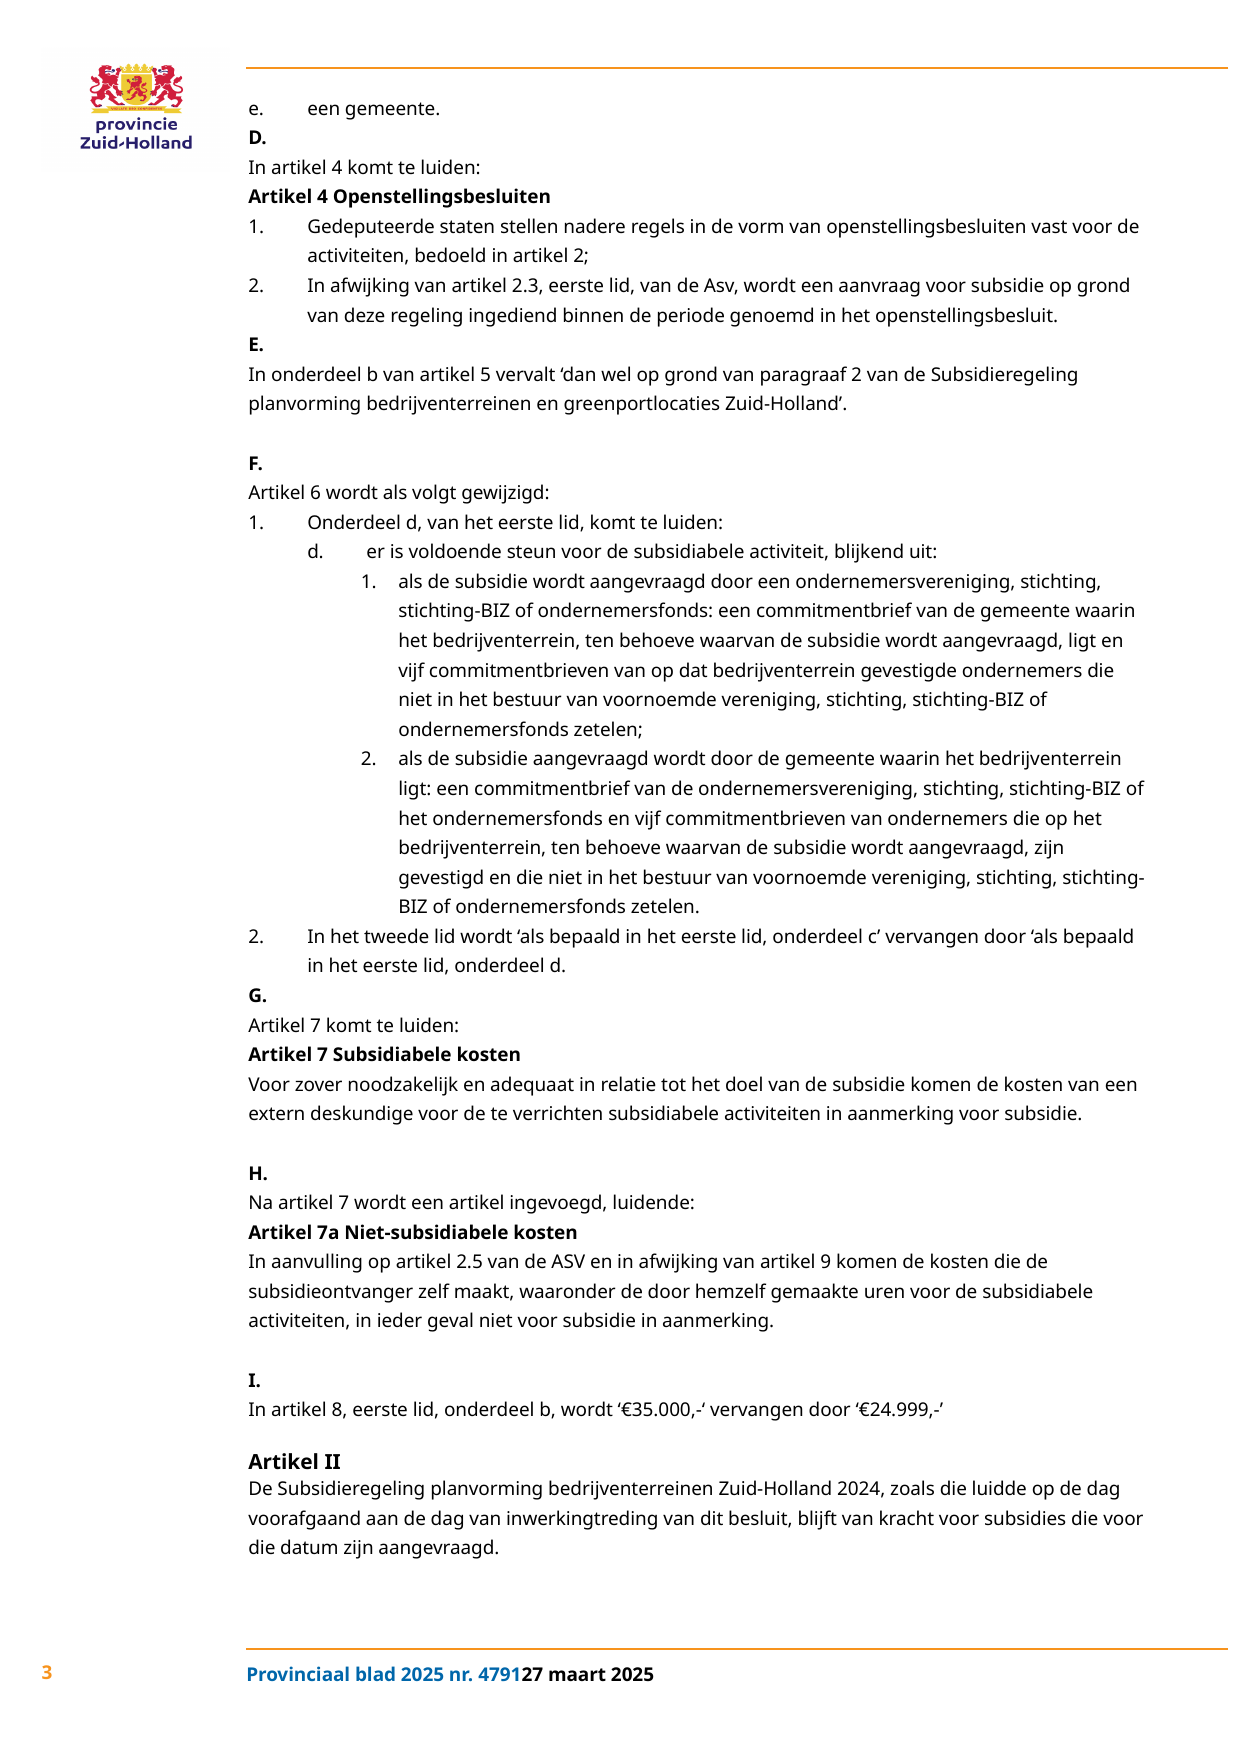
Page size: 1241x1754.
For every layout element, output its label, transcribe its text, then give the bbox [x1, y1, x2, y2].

text Voor zover noodzakelijk en adequaat in relatie tot het doel van de subsidie komen de kosten van een extern deskundige voor de te verrichten subsidiabele activiteiten in aanmerking voor subsidie. [248, 1071, 1152, 1126]
list In afwijking van artikel 2.3, eerste lid, van de Asv, wordt een aanvraag voor subsidie op grond van deze regeling ingediend binnen de periode genoemd in het openstellingsbesluit. [248, 272, 1152, 328]
text Artikel 4 Openstellingsbesluiten [248, 183, 1152, 209]
text E. [248, 331, 1152, 357]
text G. [248, 982, 1152, 1008]
text F. [248, 450, 1152, 476]
text H. [248, 1160, 1152, 1186]
text Artikel 7a Niet-subsidiabele kosten [248, 1219, 1152, 1245]
text Artikel 7 Subsidiabele kosten [248, 1041, 1152, 1067]
text In onderdeel b van artikel 5 vervalt ‘dan wel op grond van paragraaf 2 van de Subsidieregeling planvorming bedrijventerreinen en greenportlocaties Zuid-Holland’. [248, 361, 1152, 416]
text Artikel 6 wordt als volgt gewijzigd: [248, 479, 1152, 505]
text Na artikel 7 wordt een artikel ingevoegd, luidende: [248, 1189, 1152, 1215]
list er is voldoende steun voor de subsidiabele activiteit, blijkend uit: [307, 538, 1152, 564]
text In aanvulling op artikel 2.5 van de ASV en in afwijking van artikel 9 komen de kosten die de subsidieontvanger zelf maakt, waaronder de door hemzelf gemaakte uren voor de subsidiabele activiteiten, in ieder geval niet voor subsidie in aanmerking. [248, 1248, 1152, 1333]
list een gemeente. [248, 95, 1152, 121]
picture [41, 47, 231, 172]
list In het tweede lid wordt ‘als bepaald in het eerste lid, onderdeel c’ vervangen door ‘als bepaald in het eerste lid, onderdeel d. [248, 923, 1152, 978]
text In artikel 8, eerste lid, onderdeel b, wordt ‘€35.000,-‘ vervangen door ‘€24.999,-’ [248, 1396, 1152, 1422]
text In artikel 4 komt te luiden: [248, 154, 1152, 180]
list als de subsidie wordt aangevraagd door een ondernemersvereniging, stichting, stichting-BIZ of ondernemersfonds: een commitmentbrief van de gemeente waarin het bedrijventerrein, ten behoeve waarvan de subsidie wordt aangevraagd, ligt en vijf commitmentbrieven van op dat bedrijventerrein gevestigde ondernemers die niet in het bestuur van voornoemde vereniging, stichting, stichting-BIZ of ondernemersfonds zetelen; [361, 568, 1152, 742]
text Artikel II [248, 1447, 1152, 1475]
list als de subsidie aangevraagd wordt door de gemeente waarin het bedrijventerrein ligt: een commitmentbrief van de ondernemersvereniging, stichting, stichting-BIZ of het ondernemersfonds en vijf commitmentbrieven van ondernemers die op het bedrijventerrein, ten behoeve waarvan de subsidie wordt aangevraagd, zijn gevestigd en die niet in het bestuur van voornoemde vereniging, stichting, stichting-BIZ of ondernemersfonds zetelen. [361, 746, 1152, 919]
text Artikel 7 komt te luiden: [248, 1012, 1152, 1038]
list Onderdeel d, van het eerste lid, komt te luiden: [248, 509, 1152, 535]
text De Subsidieregeling planvorming bedrijventerreinen Zuid-Holland 2024, zoals die luidde op de dag voorafgaand aan de dag van inwerkingtreding van dit besluit, blijft van kracht voor subsidies die voor die datum zijn aangevraagd. [248, 1475, 1152, 1560]
text D. [248, 124, 1152, 150]
list Gedeputeerde staten stellen nadere regels in de vorm van openstellingsbesluiten vast voor de activiteiten, bedoeld in artikel 2; [248, 213, 1152, 268]
text I. [248, 1367, 1152, 1393]
